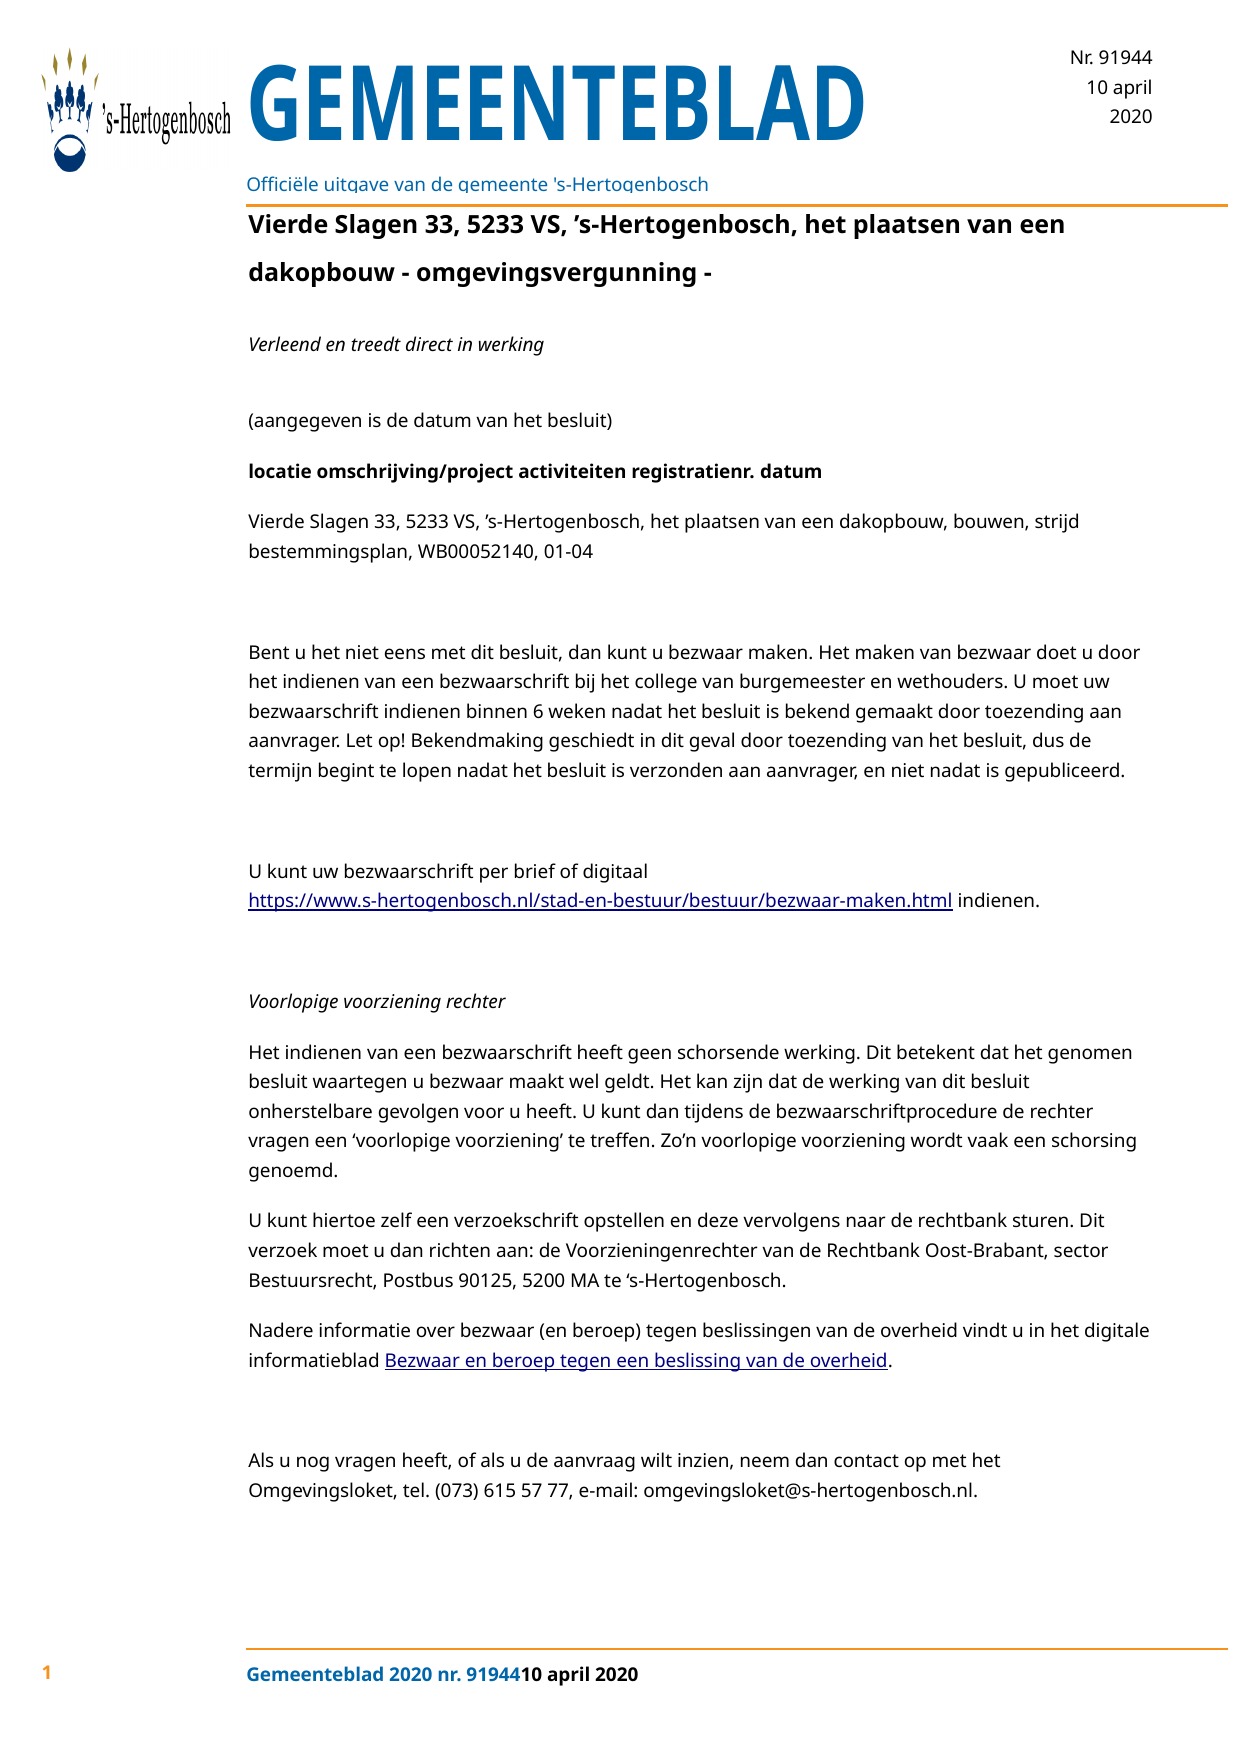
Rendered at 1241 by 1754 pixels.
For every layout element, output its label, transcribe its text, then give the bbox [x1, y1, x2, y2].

text Verleend en treedt direct in werking [248, 331, 1152, 357]
text Het indienen van een bezwaarschrift heeft geen schorsende werking. Dit betekent dat het genomen besluit waartegen u bezwaar maakt wel geldt. Het kan zijn dat de werking van dit besluit onherstelbare gevolgen voor u heeft. U kunt dan tijdens de bezwaarschriftprocedure de rechter vragen een ‘voorlopige voorziening’ te treffen. Zo’n voorlopige voorziening wordt vaak een schorsing genoemd. [248, 1039, 1152, 1183]
text Vierde Slagen 33, 5233 VS, ’s-Hertogenbosch, het plaatsen van een dakopbouw - omgevingsvergunning - [248, 207, 1152, 288]
text Voorlopige voorziening rechter [248, 988, 1152, 1014]
text (aangegeven is de datum van het besluit) [248, 408, 1152, 433]
text Vierde Slagen 33, 5233 VS, ’s-Hertogenbosch, het plaatsen van een dakopbouw, bouwen, strijd bestemmingsplan, WB00052140, 01-04 [248, 508, 1152, 564]
text locatie omschrijving/project activiteiten registratienr. datum [248, 458, 1152, 484]
text U kunt uw bezwaarschrift per brief of digitaal https://www.s-hertogenbosch.nl/stad-en-bestuur/bestuur/bezwaar-maken.html indienen. [248, 858, 1152, 913]
text U kunt hiertoe zelf een verzoekschrift opstellen en deze vervolgens naar de rechtbank sturen. Dit verzoek moet u dan richten aan: de Voorzieningenrechter van de Rechtbank Oost-Brabant, sector Bestuursrecht, Postbus 90125, 5200 MA te ‘s-Hertogenbosch. [248, 1208, 1152, 1292]
picture [41, 47, 231, 172]
text Nadere informatie over bezwaar (en beroep) tegen beslissingen van de overheid vindt u in het digitale informatieblad Bezwaar en beroep tegen een beslissing van de overheid. [248, 1317, 1152, 1372]
text Als u nog vragen heeft, of als u de aanvraag wilt inzien, neem dan contact op met het Omgevingsloket, tel. (073) 615 57 77, e-mail: omgevingsloket@s-hertogenbosch.nl. [248, 1448, 1152, 1503]
text Bent u het niet eens met dit besluit, dan kunt u bezwaar maken. Het maken van bezwaar doet u door het indienen van een bezwaarschrift bij het college van burgemeester en wethouders. U moet uw bezwaarschrift indienen binnen 6 weken nadat het besluit is bekend gemaakt door toezending aan aanvrager. Let op! Bekendmaking geschiedt in dit geval door toezending van het besluit, dus de termijn begint te lopen nadat het besluit is verzonden aan aanvrager, en niet nadat is gepubliceerd. [248, 639, 1152, 783]
